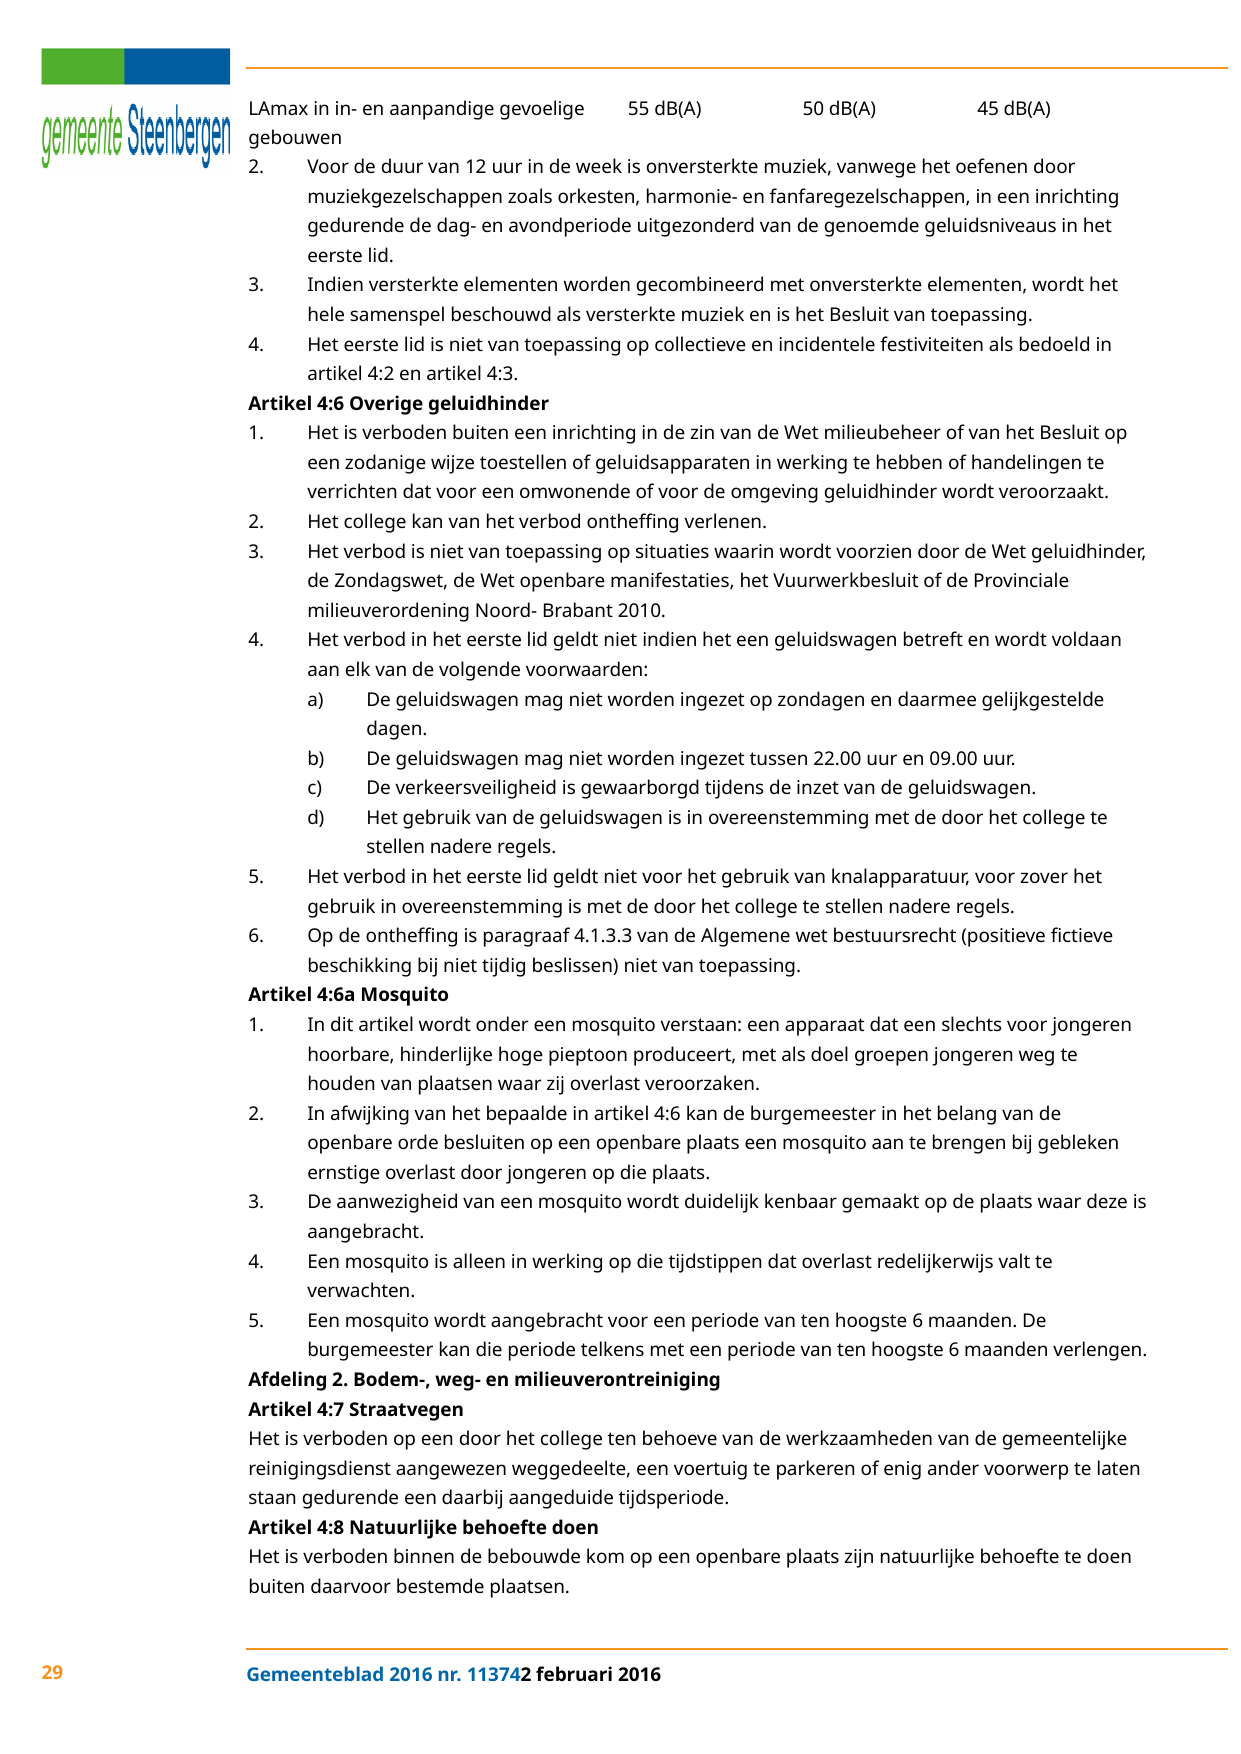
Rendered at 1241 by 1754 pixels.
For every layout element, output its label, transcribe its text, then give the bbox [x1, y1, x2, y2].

list Het eerste lid is niet van toepassing op collectieve en incidentele festiviteiten als bedoeld in artikel 4:2 en artikel 4:3. [248, 331, 1152, 386]
list Het gebruik van de geluidswagen is in overeenstemming met de door het college te stellen nadere regels. [307, 804, 1152, 859]
text Het is verboden binnen de bebouwde kom op een openbare plaats zijn natuurlijke behoefte te doen buiten daarvoor bestemde plaatsen. [248, 1544, 1152, 1599]
list Het verbod in het eerste lid geldt niet voor het gebruik van knalapparatuur, voor zover het gebruik in overeenstemming is met de door het college te stellen nadere regels. [248, 863, 1152, 919]
text Afdeling 2. Bodem-, weg- en milieuverontreiniging [248, 1366, 1152, 1392]
list De verkeersveiligheid is gewaarborgd tijdens de inzet van de geluidswagen. [307, 774, 1152, 800]
list Het college kan van het verbod ontheffing verlenen. [248, 508, 1152, 534]
table_cell 50 dB(A) [802, 95, 977, 150]
table_cell LAmax in in- en aanpandige gevoelige gebouwen [248, 95, 628, 150]
list Een mosquito wordt aangebracht voor een periode van ten hoogste 6 maanden. De burgemeester kan die periode telkens met een periode van ten hoogste 6 maanden verlengen. [248, 1307, 1152, 1362]
list In dit artikel wordt onder een mosquito verstaan: een apparaat dat een slechts voor jongeren hoorbare, hinderlijke hoge pieptoon produceert, met als doel groepen jongeren weg te houden van plaatsen waar zij overlast veroorzaken. [248, 1011, 1152, 1096]
text Artikel 4:7 Straatvegen [248, 1396, 1152, 1422]
list Het verbod in het eerste lid geldt niet indien het een geluidswagen betreft en wordt voldaan aan elk van de volgende voorwaarden: [248, 627, 1152, 682]
list De aanwezigheid van een mosquito wordt duidelijk kenbaar gemaakt op de plaats waar deze is aangebracht. [248, 1189, 1152, 1244]
list Indien versterkte elementen worden gecombineerd met onversterkte elementen, wordt het hele samenspel beschouwd als versterkte muziek en is het Besluit van toepassing. [248, 272, 1152, 327]
table_cell 55 dB(A) [628, 95, 802, 150]
list Op de ontheffing is paragraaf 4.1.3.3 van de Algemene wet bestuursrecht (positieve fictieve beschikking bij niet tijdig beslissen) niet van toepassing. [248, 922, 1152, 978]
text Artikel 4:6 Overige geluidhinder [248, 390, 1152, 416]
list Het is verboden buiten een inrichting in de zin van de Wet milieubeheer of van het Besluit op een zodanige wijze toestellen of geluidsapparaten in werking te hebben of handelingen te verrichten dat voor een omwonende of voor de omgeving geluidhinder wordt veroorzaakt. [248, 419, 1152, 504]
list Het verbod is niet van toepassing op situaties waarin wordt voorzien door de Wet geluidhinder, de Zondagswet, de Wet openbare manifestaties, het Vuurwerkbesluit of de Provinciale milieuverordening Noord- Brabant 2010. [248, 538, 1152, 623]
list De geluidswagen mag niet worden ingezet tussen 22.00 uur en 09.00 uur. [307, 745, 1152, 771]
text Het is verboden op een door het college ten behoeve van de werkzaamheden van de gemeentelijke reinigingsdienst aangewezen weggedeelte, een voertuig te parkeren of enig ander voorwerp te laten staan gedurende een daarbij aangeduide tijdsperiode. [248, 1425, 1152, 1510]
list De geluidswagen mag niet worden ingezet op zondagen en daarmee gelijkgestelde dagen. [307, 686, 1152, 741]
picture [41, 47, 231, 172]
list Voor de duur van 12 uur in de week is onversterkte muziek, vanwege het oefenen door muziekgezelschappen zoals orkesten, harmonie- en fanfaregezelschappen, in een inrichting gedurende de dag- en avondperiode uitgezonderd van de genoemde geluidsniveaus in het eerste lid. [248, 153, 1152, 268]
text Artikel 4:8 Natuurlijke behoefte doen [248, 1514, 1152, 1540]
list In afwijking van het bepaalde in artikel 4:6 kan de burgemeester in het belang van de openbare orde besluiten op een openbare plaats een mosquito aan te brengen bij gebleken ernstige overlast door jongeren op die plaats. [248, 1100, 1152, 1185]
list Een mosquito is alleen in werking op die tijdstippen dat overlast redelijkerwijs valt te verwachten. [248, 1248, 1152, 1303]
text Artikel 4:6a Mosquito [248, 982, 1152, 1007]
table_cell 45 dB(A) [977, 95, 1152, 150]
